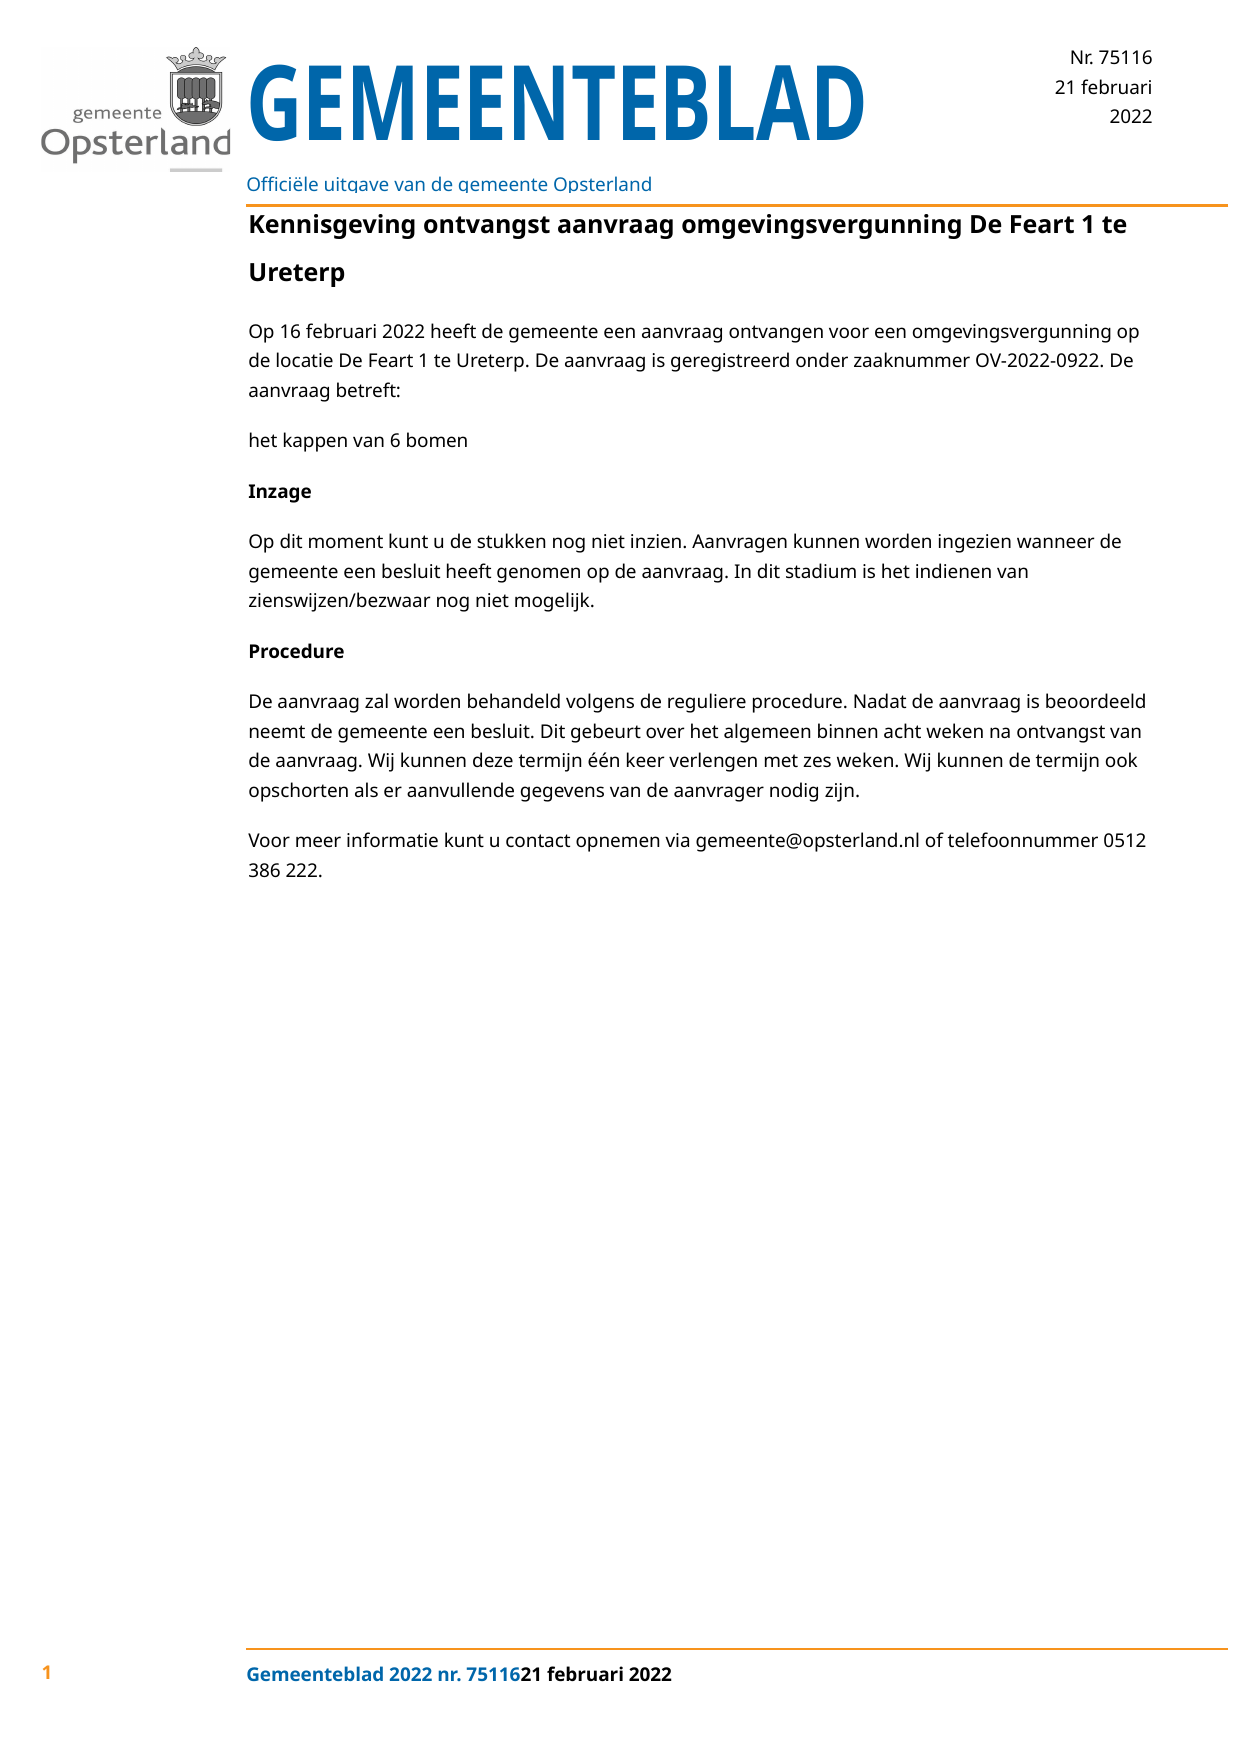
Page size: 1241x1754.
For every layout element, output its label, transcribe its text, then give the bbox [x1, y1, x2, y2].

picture [41, 47, 231, 172]
text Kennisgeving ontvangst aanvraag omgevingsvergunning De Feart 1 te Ureterp [248, 207, 1152, 288]
text het kappen van 6 bomen [248, 427, 1152, 453]
text Op 16 februari 2022 heeft de gemeente een aanvraag ontvangen voor een omgevingsvergunning op de locatie De Feart 1 te Ureterp. De aanvraag is geregistreerd onder zaaknummer OV-2022-0922. De aanvraag betreft: [248, 318, 1152, 403]
text De aanvraag zal worden behandeld volgens de reguliere procedure. Nadat de aanvraag is beoordeeld neemt de gemeente een besluit. Dit gebeurt over het algemeen binnen acht weken na ontvangst van de aanvraag. Wij kunnen deze termijn één keer verlengen met zes weken. Wij kunnen de termijn ook opschorten als er aanvullende gegevens van de aanvrager nodig zijn. [248, 688, 1152, 803]
text Inzage [248, 478, 1152, 504]
text Procedure [248, 638, 1152, 664]
text Op dit moment kunt u de stukken nog niet inzien. Aanvragen kunnen worden ingezien wanneer de gemeente een besluit heeft genomen op de aanvraag. In dit stadium is het indienen van zienswijzen/bezwaar nog niet mogelijk. [248, 528, 1152, 613]
text Voor meer informatie kunt u contact opnemen via gemeente@opsterland.nl of telefoonnummer 0512 386 222. [248, 827, 1152, 883]
